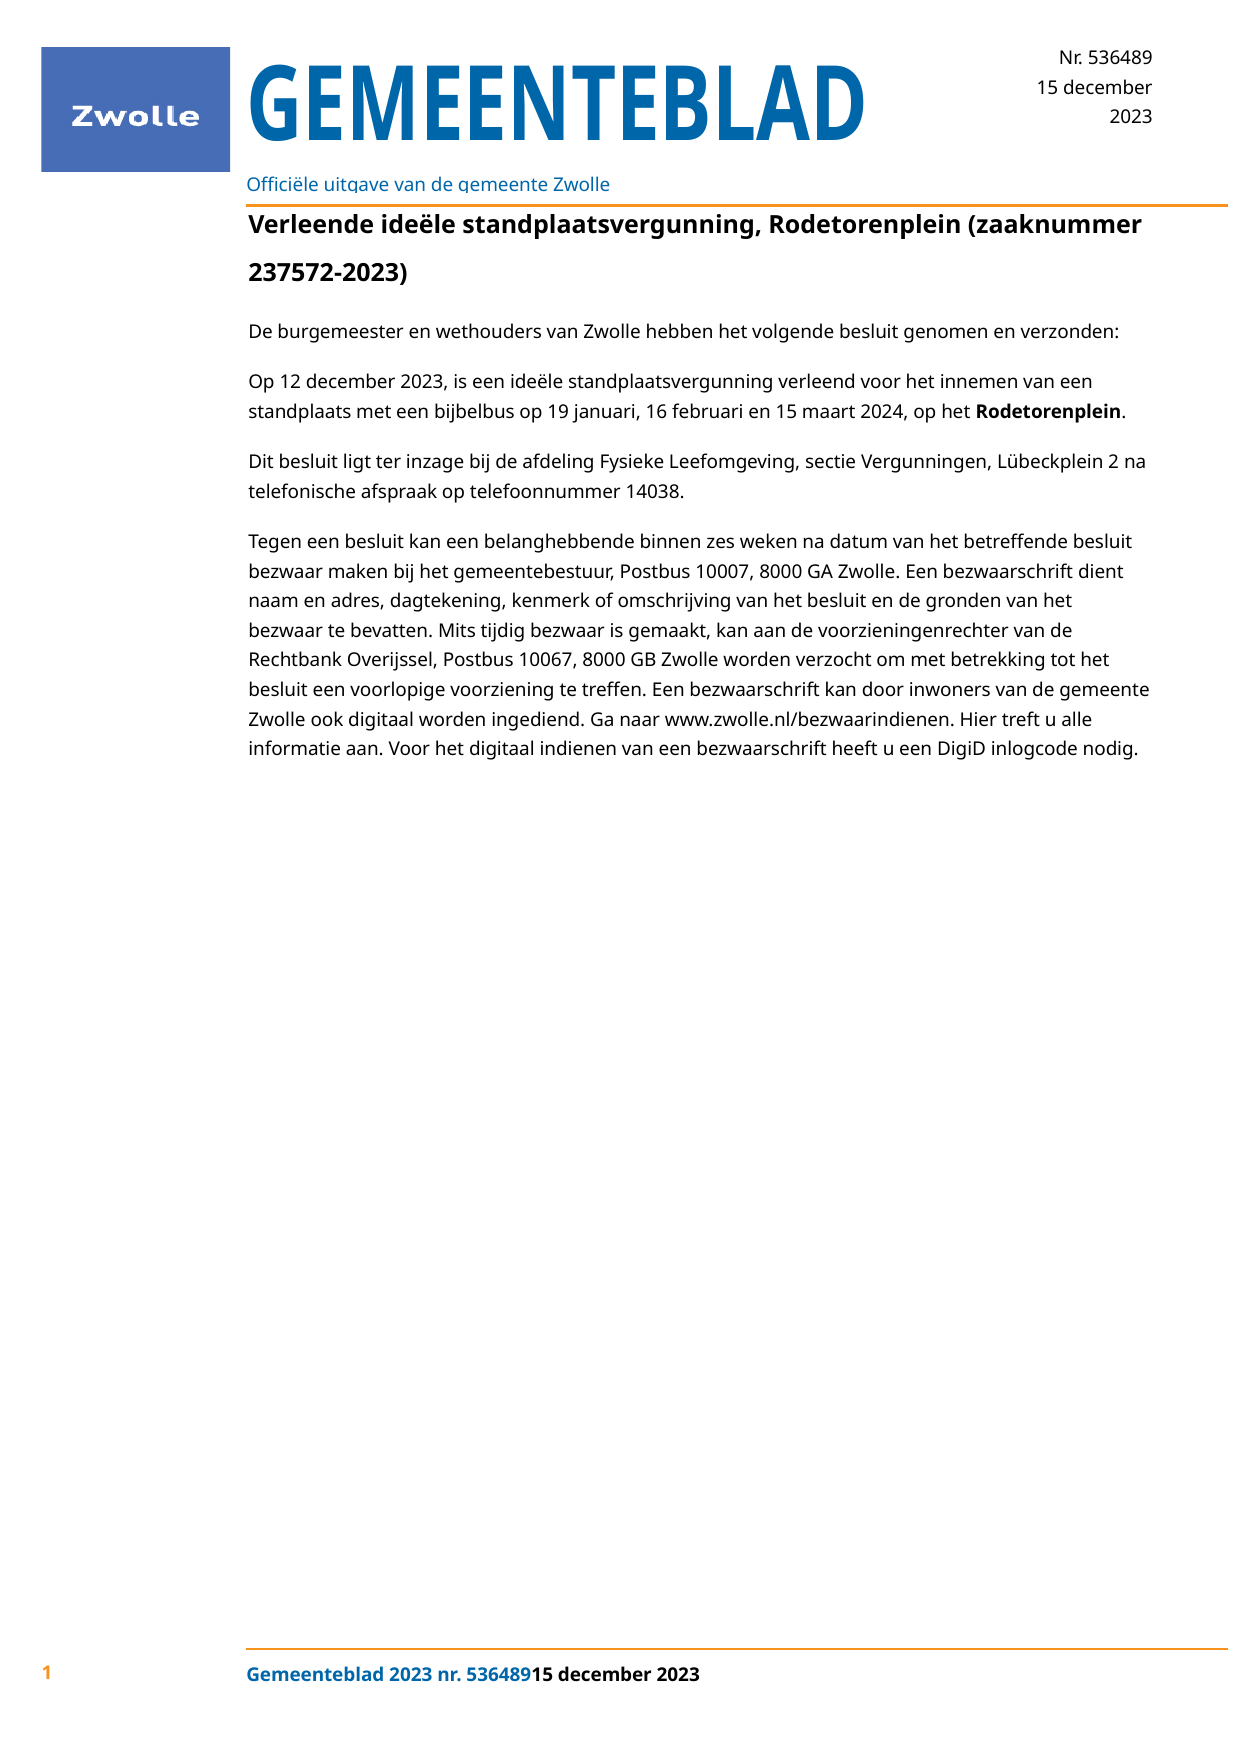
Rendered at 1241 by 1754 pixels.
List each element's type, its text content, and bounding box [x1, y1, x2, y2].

text Op 12 december 2023, is een ideële standplaatsvergunning verleend voor het innemen van een standplaats met een bijbelbus op 19 januari, 16 februari en 15 maart 2024, op het Rodetorenplein. [248, 368, 1152, 424]
picture [41, 47, 231, 172]
text De burgemeester en wethouders van Zwolle hebben het volgende besluit genomen en verzonden: [248, 318, 1152, 344]
text Tegen een besluit kan een belanghebbende binnen zes weken na datum van het betreffende besluit bezwaar maken bij het gemeentebestuur, Postbus 10007, 8000 GA Zwolle. Een bezwaarschrift dient naam en adres, dagtekening, kenmerk of omschrijving van het besluit en de gronden van het bezwaar te bevatten. Mits tijdig bezwaar is gemaakt, kan aan de voorzieningenrechter van de Rechtbank Overijssel, Postbus 10067, 8000 GB Zwolle worden verzocht om met betrekking tot het besluit een voorlopige voorziening te treffen. Een bezwaarschrift kan door inwoners van de gemeente Zwolle ook digitaal worden ingediend. Ga naar www.zwolle.nl/bezwaarindienen. Hier treft u alle informatie aan. Voor het digitaal indienen van een bezwaarschrift heeft u een DigiD inlogcode nodig. [248, 528, 1152, 761]
text Dit besluit ligt ter inzage bij de afdeling Fysieke Leefomgeving, sectie Vergunningen, Lübeckplein 2 na telefonische afspraak op telefoonnummer 14038. [248, 448, 1152, 504]
text Verleende ideële standplaatsvergunning, Rodetorenplein (zaaknummer 237572-2023) [248, 207, 1152, 288]
